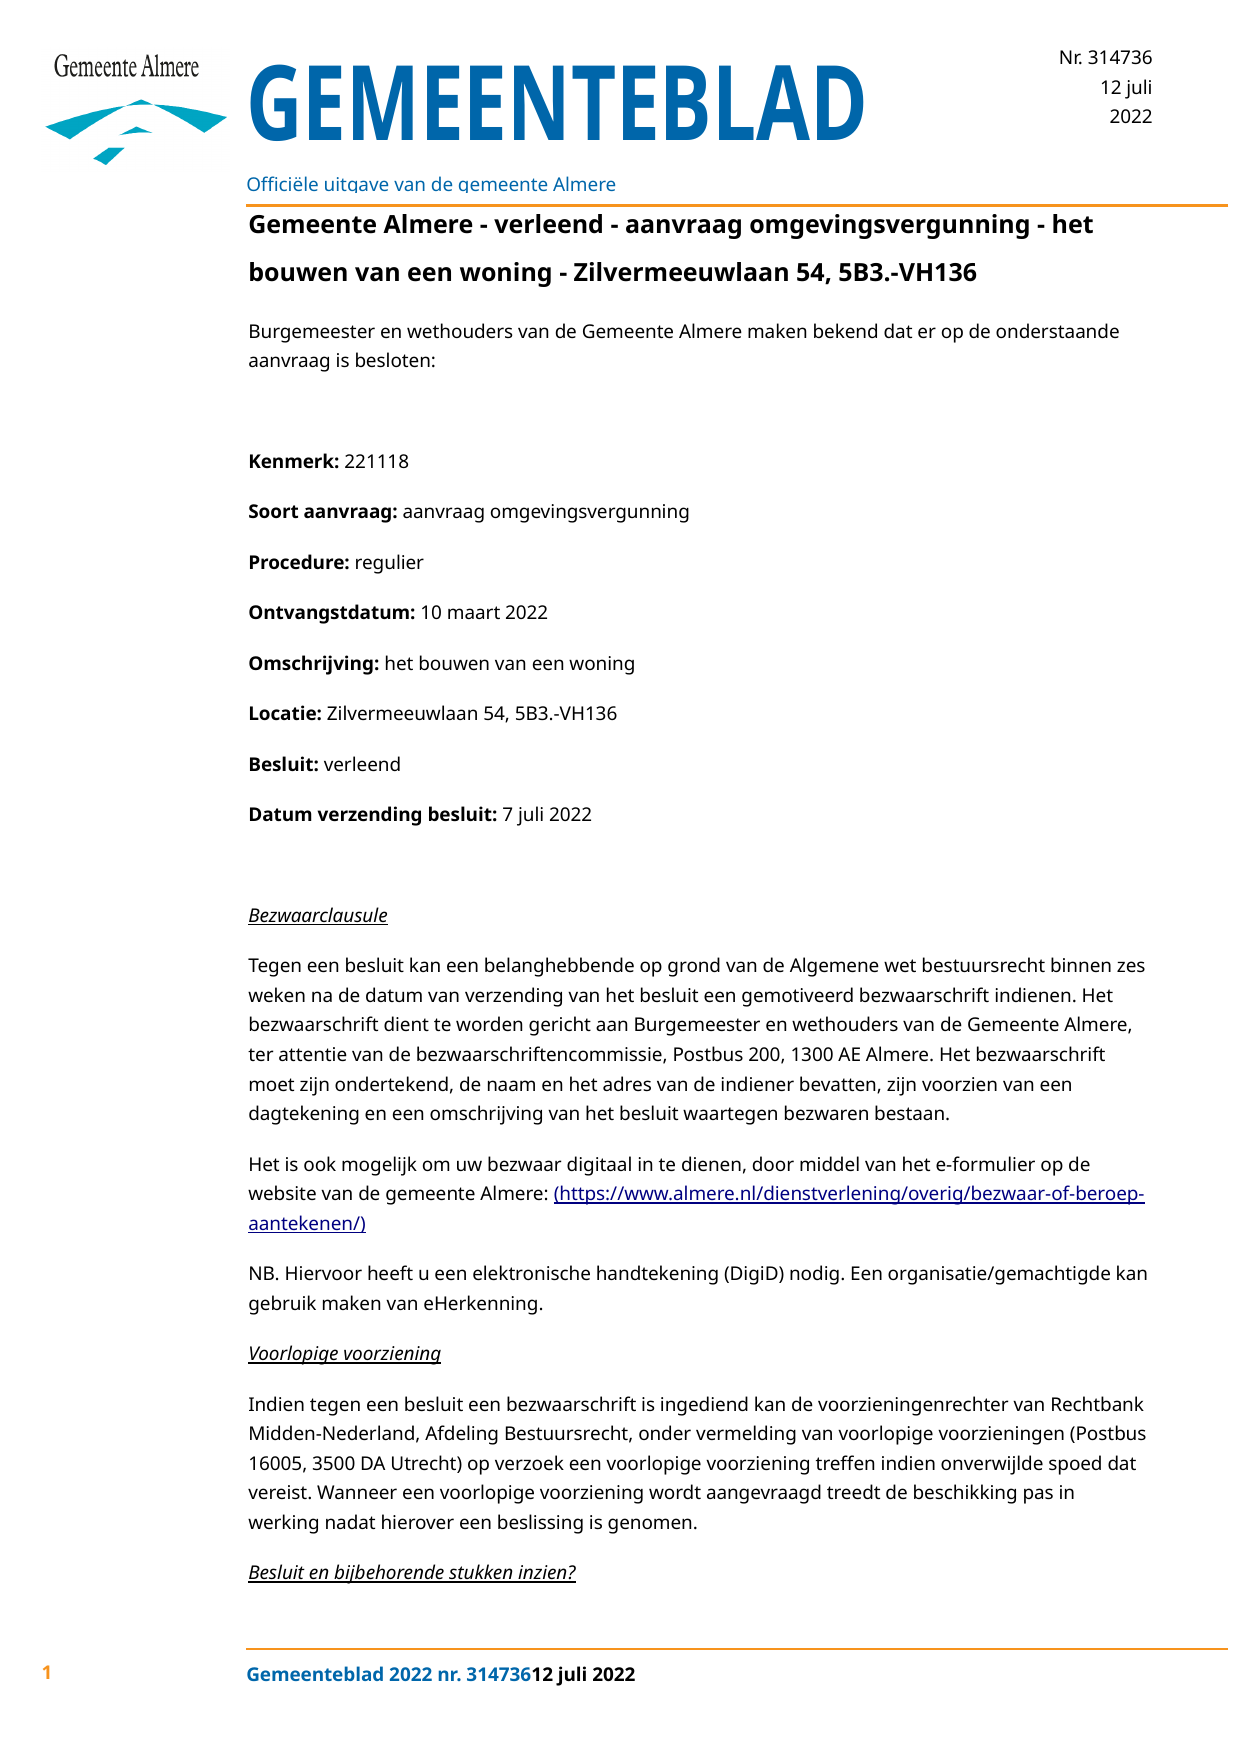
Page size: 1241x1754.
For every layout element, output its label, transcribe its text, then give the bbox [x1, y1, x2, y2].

text Bezwaarclausule [248, 902, 1152, 928]
text Ontvangstdatum: 10 maart 2022 [248, 599, 1152, 625]
text Procedure: regulier [248, 549, 1152, 575]
text Kenmerk: 221118 [248, 448, 1152, 474]
text Tegen een besluit kan een belanghebbende op grond van de Algemene wet bestuursrecht binnen zes weken na de datum van verzending van het besluit een gemotiveerd bezwaarschrift indienen. Het bezwaarschrift dient te worden gericht aan Burgemeester en wethouders van de Gemeente Almere, ter attentie van de bezwaarschriftencommissie, Postbus 200, 1300 AE Almere. Het bezwaarschrift moet zijn ondertekend, de naam en het adres van de indiener bevatten, zijn voorzien van een dagtekening en een omschrijving van het besluit waartegen bezwaren bestaan. [248, 952, 1152, 1126]
text Indien tegen een besluit een bezwaarschrift is ingediend kan de voorzieningenrechter van Rechtbank Midden-Nederland, Afdeling Bestuursrecht, onder vermelding van voorlopige voorzieningen (Postbus 16005, 3500 DA Utrecht) op verzoek een voorlopige voorziening treffen indien onverwijlde spoed dat vereist. Wanneer een voorlopige voorziening wordt aangevraagd treedt de beschikking pas in werking nadat hierover een beslissing is genomen. [248, 1391, 1152, 1535]
text Omschrijving: het bouwen van een woning [248, 650, 1152, 676]
text Voorlopige voorziening [248, 1340, 1152, 1366]
text Datum verzending besluit: 7 juli 2022 [248, 801, 1152, 827]
text NB. Hiervoor heeft u een elektronische handtekening (DigiD) nodig. Een organisatie/gemachtigde kan gebruik maken van eHerkenning. [248, 1260, 1152, 1316]
picture [41, 47, 231, 172]
text Het is ook mogelijk om uw bezwaar digitaal in te dienen, door middel van het e-formulier op de website van de gemeente Almere: (https://www.almere.nl/dienstverlening/overig/bezwaar-of-beroep-aantekenen/) [248, 1151, 1152, 1236]
text Besluit en bijbehorende stukken inzien? [248, 1559, 1152, 1585]
text Soort aanvraag: aanvraag omgevingsvergunning [248, 499, 1152, 524]
text Locatie: Zilvermeeuwlaan 54, 5B3.-VH136 [248, 700, 1152, 726]
text Gemeente Almere - verleend - aanvraag omgevingsvergunning - het bouwen van een woning - Zilvermeeuwlaan 54, 5B3.-VH136 [248, 207, 1152, 288]
text Burgemeester en wethouders van de Gemeente Almere maken bekend dat er op de onderstaande aanvraag is besloten: [248, 318, 1152, 373]
text Besluit: verleend [248, 751, 1152, 777]
